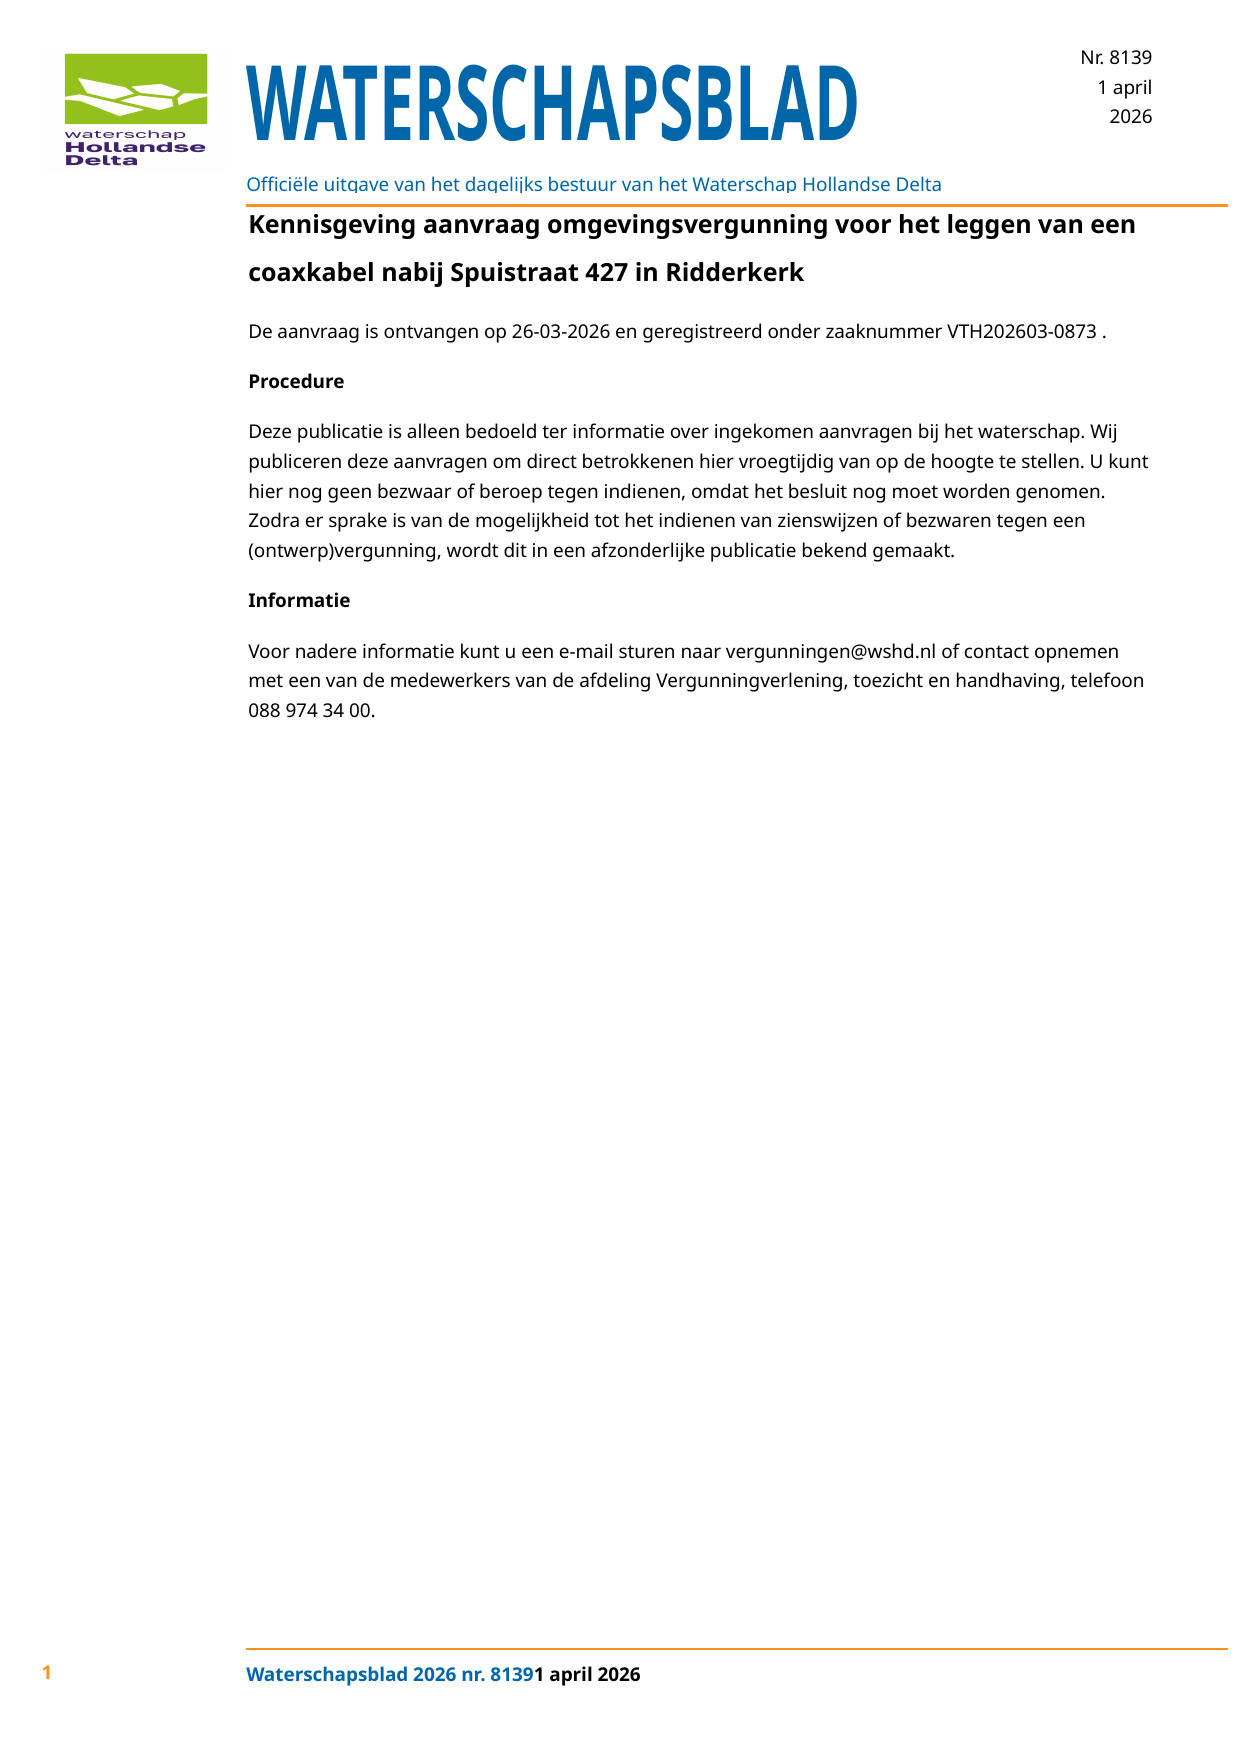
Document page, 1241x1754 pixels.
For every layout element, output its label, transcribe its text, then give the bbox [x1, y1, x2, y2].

text Kennisgeving aanvraag omgevingsvergunning voor het leggen van een coaxkabel nabij Spuistraat 427 in Ridderkerk [248, 207, 1152, 288]
text Voor nadere informatie kunt u een e-mail sturen naar vergunningen@wshd.nl of contact opnemen met een van de medewerkers van de afdeling Vergunningverlening, toezicht en handhaving, telefoon 088 974 34 00. [248, 638, 1152, 723]
text Informatie [248, 587, 1152, 613]
text Procedure [248, 368, 1152, 394]
text De aanvraag is ontvangen op 26-03-2026 en geregistreerd onder zaaknummer VTH202603-0873 . [248, 318, 1152, 344]
text Deze publicatie is alleen bedoeld ter informatie over ingekomen aanvragen bij het waterschap. Wij publiceren deze aanvragen om direct betrokkenen hier vroegtijdig van op de hoogte te stellen. U kunt hier nog geen bezwaar of beroep tegen indienen, omdat het besluit nog moet worden genomen. Zodra er sprake is van de mogelijkheid tot het indienen van zienswijzen of bezwaren tegen een (ontwerp)vergunning, wordt dit in een afzonderlijke publicatie bekend gemaakt. [248, 419, 1152, 563]
picture [41, 47, 231, 172]
